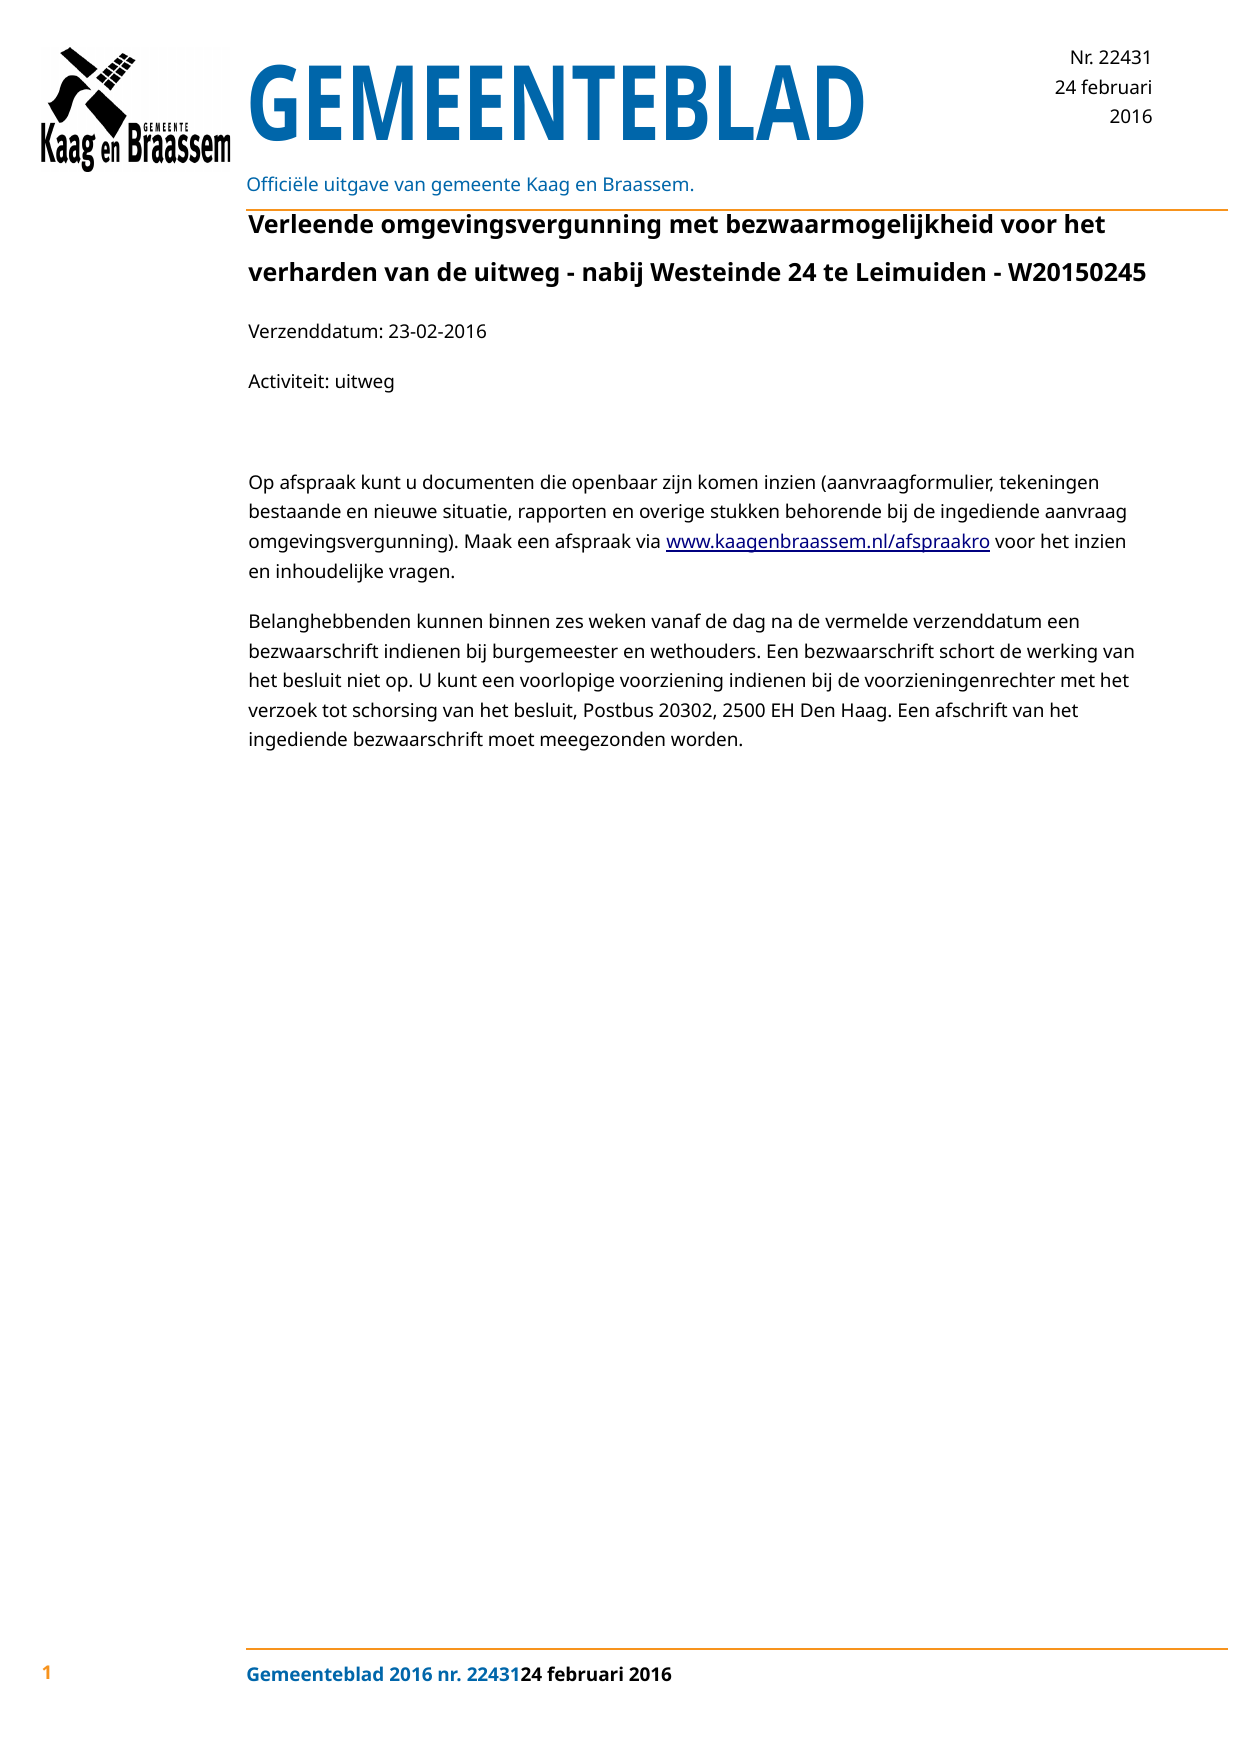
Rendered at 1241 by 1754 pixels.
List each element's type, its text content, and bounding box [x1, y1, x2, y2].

picture [41, 47, 231, 172]
text Activiteit: uitweg [248, 368, 1152, 394]
text Verleende omgevingsvergunning met bezwaarmogelijkheid voor het verharden van de uitweg - nabij Westeinde 24 te Leimuiden - W20150245 [248, 211, 1152, 288]
text Verzenddatum: 23-02-2016 [248, 318, 1152, 344]
text Op afspraak kunt u documenten die openbaar zijn komen inzien (aanvraagformulier, tekeningen bestaande en nieuwe situatie, rapporten en overige stukken behorende bij de ingediende aanvraag omgevingsvergunning). Maak een afspraak via www.kaagenbraassem.nl/afspraakro voor het inzien en inhoudelijke vragen. [248, 469, 1152, 584]
text Belanghebbenden kunnen binnen zes weken vanaf de dag na de vermelde verzenddatum een bezwaarschrift indienen bij burgemeester en wethouders. Een bezwaarschrift schort de werking van het besluit niet op. U kunt een voorlopige voorziening indienen bij de voorzieningenrechter met het verzoek tot schorsing van het besluit, Postbus 20302, 2500 EH Den Haag. Een afschrift van het ingediende bezwaarschrift moet meegezonden worden. [248, 608, 1152, 752]
